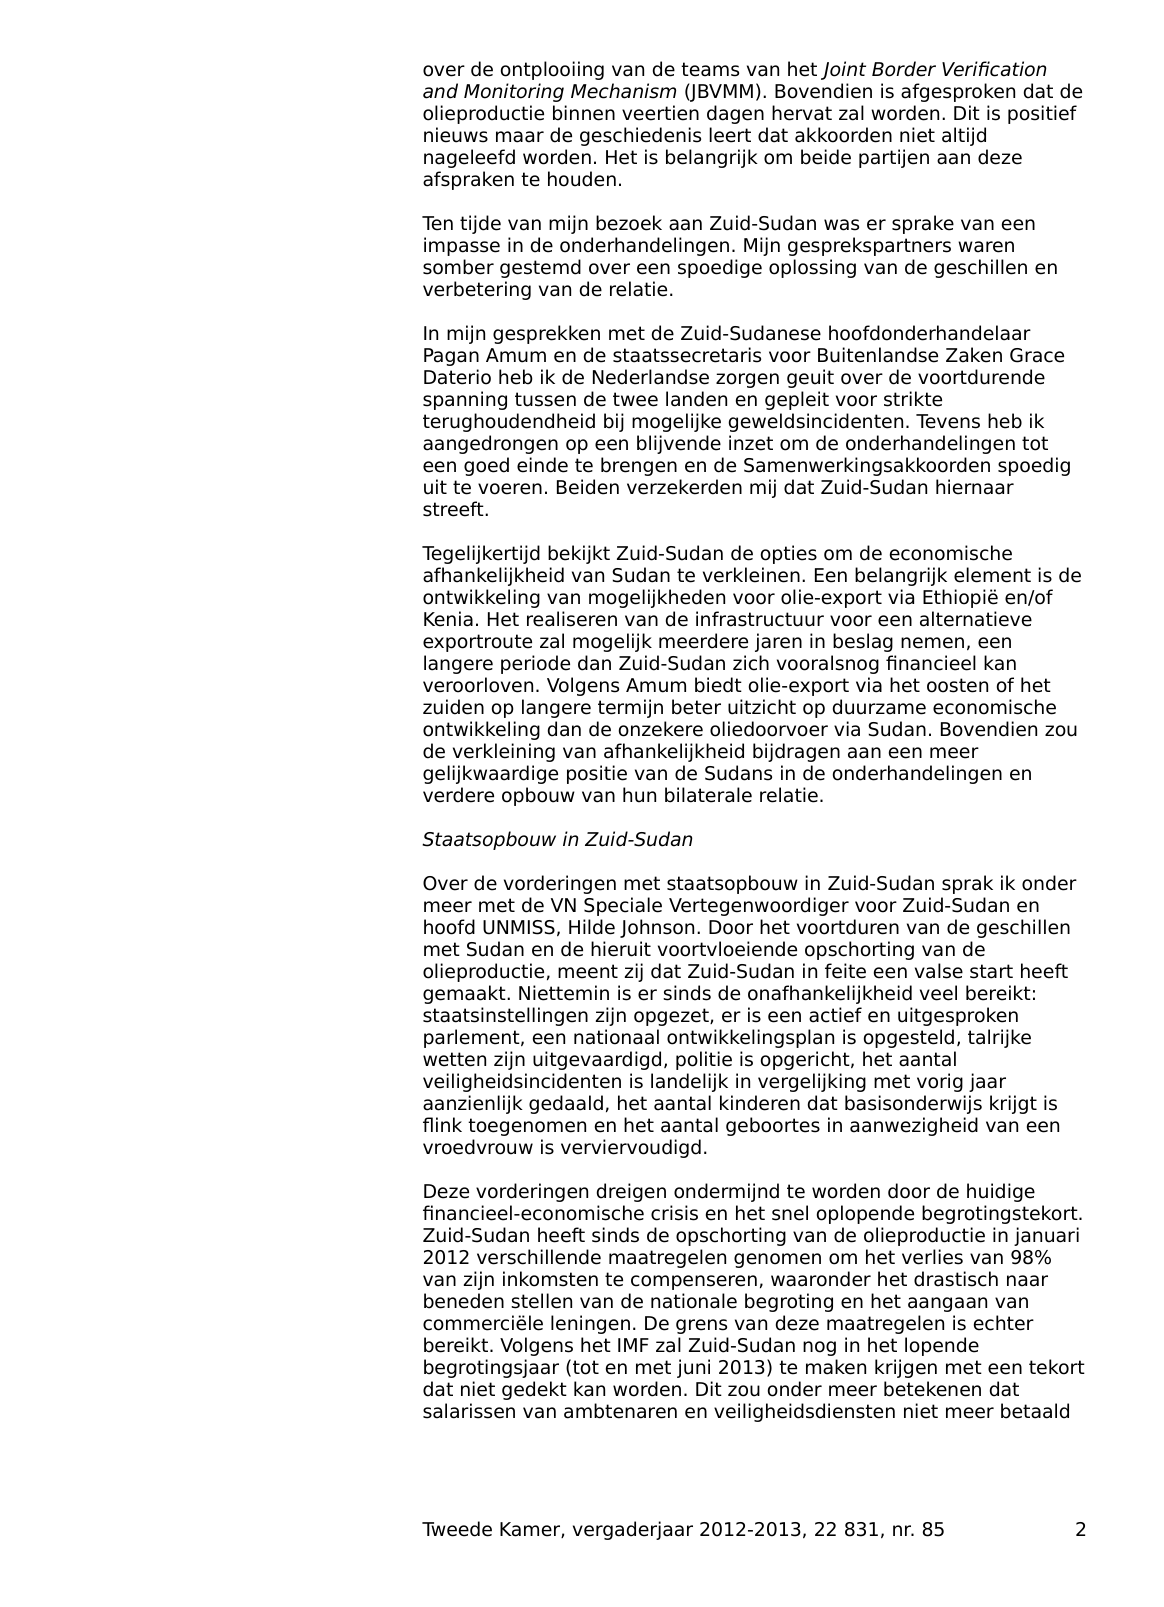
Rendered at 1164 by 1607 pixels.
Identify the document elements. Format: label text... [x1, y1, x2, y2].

text In mijn gesprekken met de Zuid-Sudanese hoofdonderhandelaar Pagan Amum en de staatssecretaris voor Buitenlandse Zaken Grace Daterio heb ik de Nederlandse zorgen geuit over de voortdurende spanning tussen de twee landen en gepleit voor strikte terughoudendheid bij mogelijke geweldsincidenten. Tevens heb ik aangedrongen op een blijvende inzet om de onderhandelingen tot een goed einde te brengen en de Samenwerkingsakkoorden spoedig uit te voeren. Beiden verzekerden mij dat Zuid-Sudan hiernaar streeft. [422, 323, 1087, 521]
text over de ontplooiing van de teams van het Joint Border Verification and Monitoring Mechanism (JBVMM). Bovendien is afgesproken dat de olieproductie binnen veertien dagen hervat zal worden. Dit is positief nieuws maar de geschiedenis leert dat akkoorden niet altijd nageleefd worden. Het is belangrijk om beide partijen aan deze afspraken te houden. [422, 59, 1087, 191]
text Deze vorderingen dreigen ondermijnd te worden door de huidige financieel-economische crisis en het snel oplopende begrotingstekort. Zuid-Sudan heeft sinds de opschorting van de olieproductie in januari 2012 verschillende maatregelen genomen om het verlies van 98% van zijn inkomsten te compenseren, waaronder het drastisch naar beneden stellen van de nationale begroting en het aangaan van commerciële leningen. De grens van deze maatregelen is echter bereikt. Volgens het IMF zal Zuid-Sudan nog in het lopende begrotingsjaar (tot en met juni 2013) te maken krijgen met een tekort dat niet gedekt kan worden. Dit zou onder meer betekenen dat salarissen van ambtenaren en veiligheidsdiensten niet meer betaald [422, 1181, 1087, 1423]
text Tegelijkertijd bekijkt Zuid-Sudan de opties om de economische afhankelijkheid van Sudan te verkleinen. Een belangrijk element is de ontwikkeling van mogelijkheden voor olie-export via Ethiopië en/of Kenia. Het realiseren van de infrastructuur voor een alternatieve exportroute zal mogelijk meerdere jaren in beslag nemen, een langere periode dan Zuid-Sudan zich vooralsnog financieel kan veroorloven. Volgens Amum biedt olie-export via het oosten of het zuiden op langere termijn beter uitzicht op duurzame economische ontwikkeling dan de onzekere oliedoorvoer via Sudan. Bovendien zou de verkleining van afhankelijkheid bijdragen aan een meer gelijkwaardige positie van de Sudans in de onderhandelingen en verdere opbouw van hun bilaterale relatie. [422, 543, 1087, 807]
text Over de vorderingen met staatsopbouw in Zuid-Sudan sprak ik onder meer met de VN Speciale Vertegenwoordiger voor Zuid-Sudan en hoofd UNMISS, Hilde Johnson. Door het voortduren van de geschillen met Sudan en de hieruit voortvloeiende opschorting van de olieproductie, meent zij dat Zuid-Sudan in feite een valse start heeft gemaakt. Niettemin is er sinds de onafhankelijkheid veel bereikt: staatsinstellingen zijn opgezet, er is een actief en uitgesproken parlement, een nationaal ontwikkelingsplan is opgesteld, talrijke wetten zijn uitgevaardigd, politie is opgericht, het aantal veiligheidsincidenten is landelijk in vergelijking met vorig jaar aanzienlijk gedaald, het aantal kinderen dat basisonderwijs krijgt is flink toegenomen en het aantal geboortes in aanwezigheid van een vroedvrouw is verviervoudigd. [422, 873, 1087, 1159]
subtitle Staatsopbouw in Zuid-Sudan [422, 829, 1087, 851]
text Ten tijde van mijn bezoek aan Zuid-Sudan was er sprake van een impasse in de onderhandelingen. Mijn gesprekspartners waren somber gestemd over een spoedige oplossing van de geschillen en verbetering van de relatie. [422, 213, 1087, 301]
